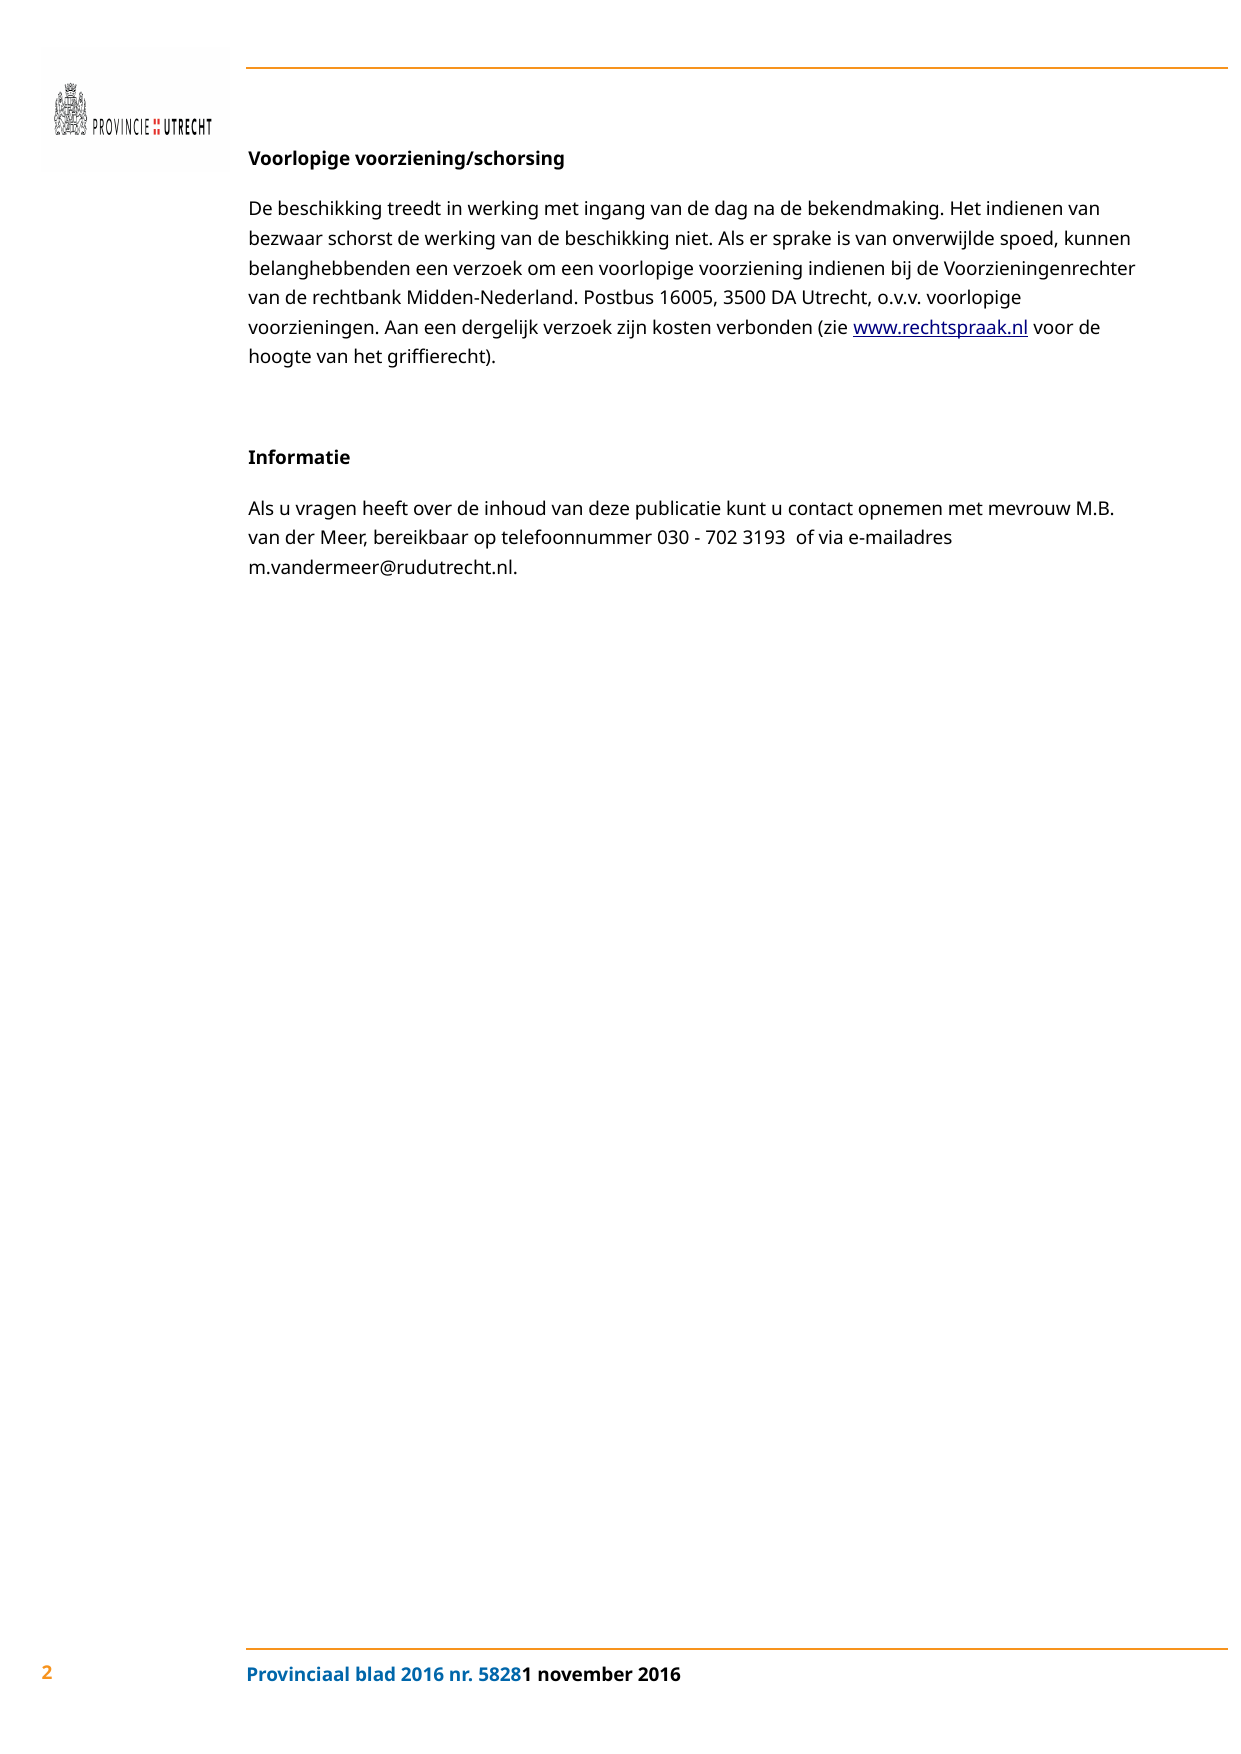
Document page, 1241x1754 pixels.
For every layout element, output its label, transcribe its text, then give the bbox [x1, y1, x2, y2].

text Voorlopige voorziening/schorsing [248, 145, 1152, 171]
text Als u vragen heeft over de inhoud van deze publicatie kunt u contact opnemen met mevrouw M.B. van der Meer, bereikbaar op telefoonnummer 030 - 702 3193 of via e-mailadres m.vandermeer@rudutrecht.nl. [248, 495, 1152, 580]
text De beschikking treedt in werking met ingang van de dag na de bekendmaking. Het indienen van bezwaar schorst de werking van de beschikking niet. Als er sprake is van onverwijlde spoed, kunnen belanghebbenden een verzoek om een voorlopige voorziening indienen bij de Voorzieningenrechter van de rechtbank Midden-Nederland. Postbus 16005, 3500 DA Utrecht, o.v.v. voorlopige voorzieningen. Aan een dergelijk verzoek zijn kosten verbonden (zie www.rechtspraak.nl voor de hoogte van het griffierecht). [248, 196, 1152, 369]
picture [41, 47, 231, 172]
text Informatie [248, 444, 1152, 470]
